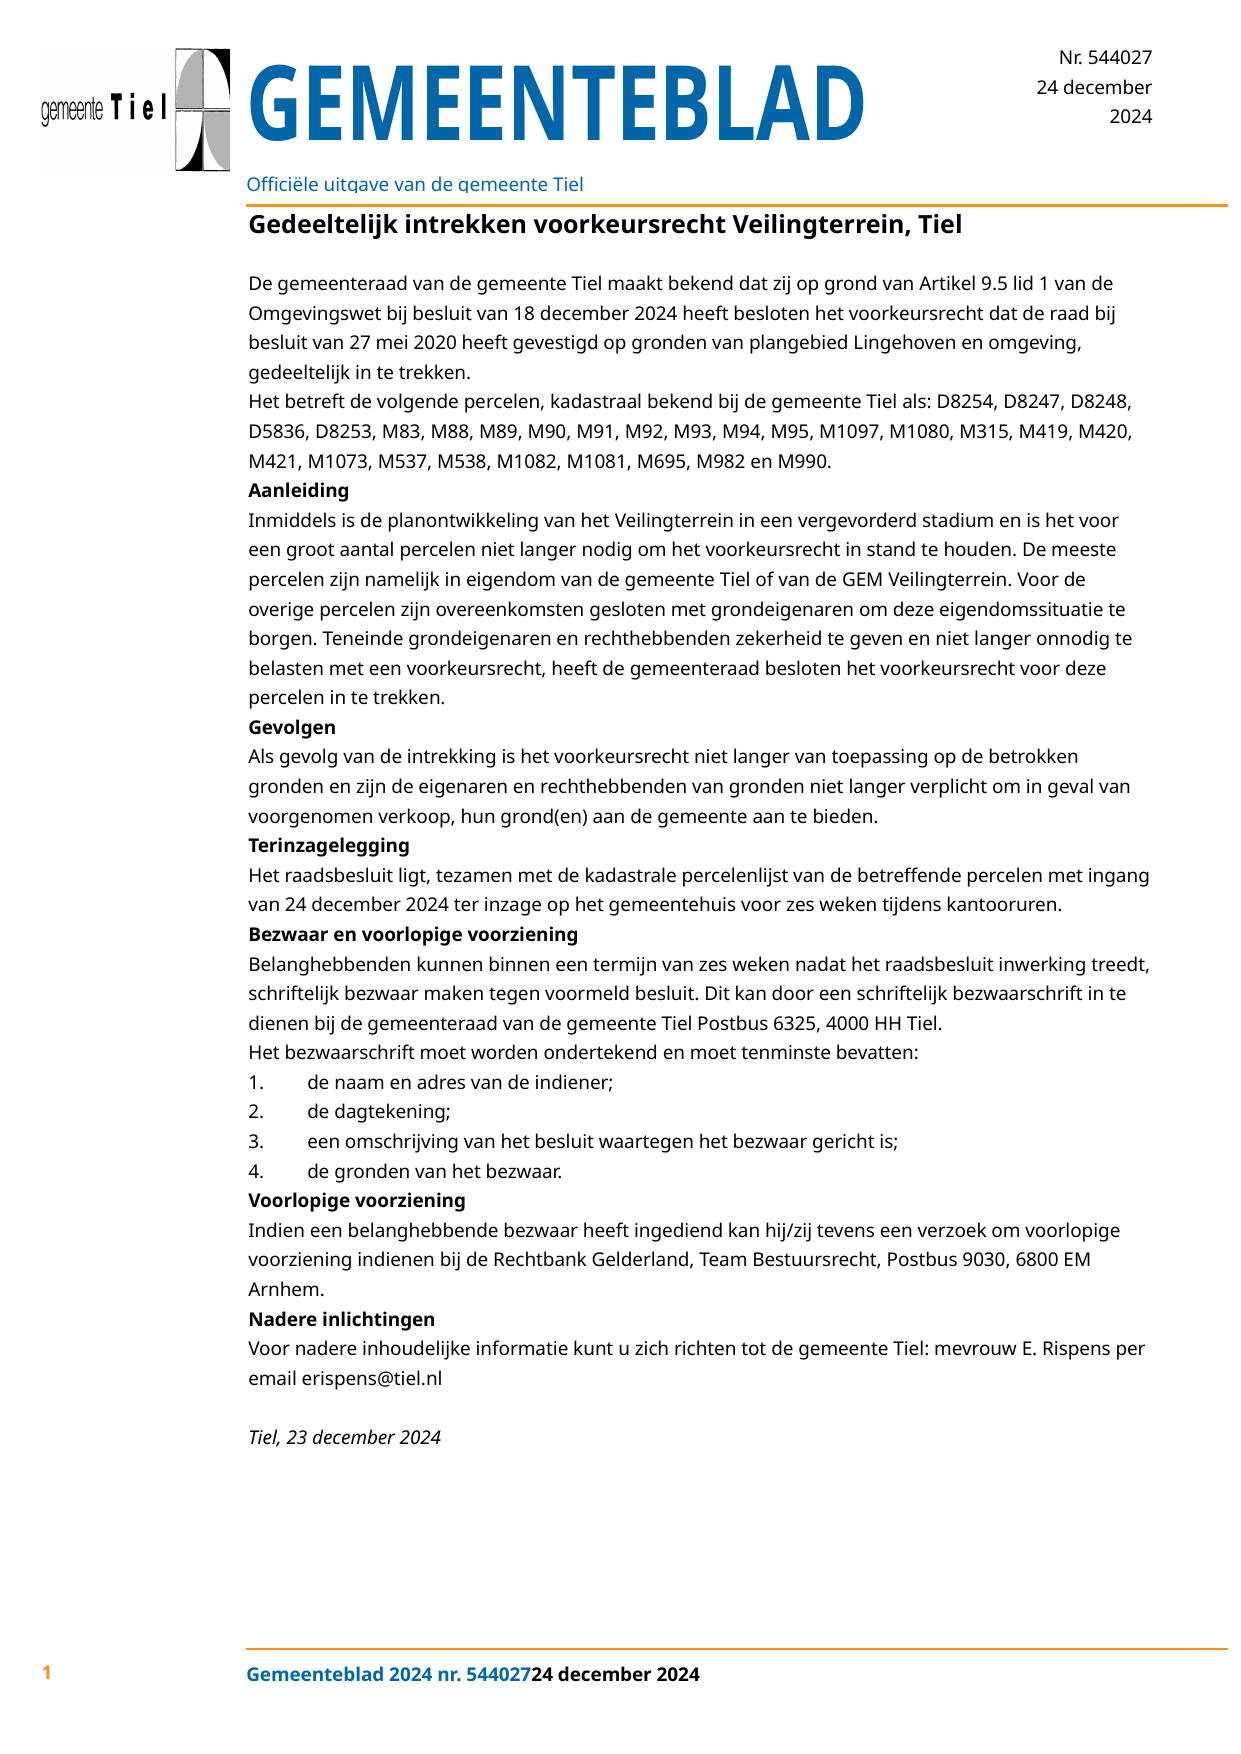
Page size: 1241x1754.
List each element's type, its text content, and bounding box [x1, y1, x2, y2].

list de dagtekening; [248, 1099, 1152, 1124]
text Voor nadere inhoudelijke informatie kunt u zich richten tot de gemeente Tiel: mevrouw E. Rispens per email erispens@tiel.nl [248, 1335, 1152, 1391]
text Bezwaar en voorlopige voorziening [248, 921, 1152, 947]
text Het betreft de volgende percelen, kadastraal bekend bij de gemeente Tiel als: D8254, D8247, D8248, D5836, D8253, M83, M88, M89, M90, M91, M92, M93, M94, M95, M1097, M1080, M315, M419, M420, M421, M1073, M537, M538, M1082, M1081, M695, M982 en M990. [248, 389, 1152, 473]
text Aanleiding [248, 477, 1152, 503]
text Gevolgen [248, 714, 1152, 740]
text De gemeenteraad van de gemeente Tiel maakt bekend dat zij op grond van Artikel 9.5 lid 1 van de Omgevingswet bij besluit van 18 december 2024 heeft besloten het voorkeursrecht dat de raad bij besluit van 27 mei 2020 heeft gevestigd op gronden van plangebied Lingehoven en omgeving, gedeeltelijk in te trekken. [248, 270, 1152, 385]
list een omschrijving van het besluit waartegen het bezwaar gericht is; [248, 1128, 1152, 1154]
text Gedeeltelijk intrekken voorkeursrecht Veilingterrein, Tiel [248, 207, 1152, 241]
text Het raadsbesluit ligt, tezamen met de kadastrale percelenlijst van de betreffende percelen met ingang van 24 december 2024 ter inzage op het gemeentehuis voor zes weken tijdens kantooruren. [248, 862, 1152, 917]
text Het bezwaarschrift moet worden ondertekend en moet tenminste bevatten: [248, 1039, 1152, 1065]
text Tiel, 23 december 2024 [248, 1424, 1152, 1450]
picture [41, 47, 231, 172]
text Voorlopige voorziening [248, 1187, 1152, 1213]
text Belanghebbenden kunnen binnen een termijn van zes weken nadat het raadsbesluit inwerking treedt, schriftelijk bezwaar maken tegen voormeld besluit. Dit kan door een schriftelijk bezwaarschrift in te dienen bij de gemeenteraad van de gemeente Tiel Postbus 6325, 4000 HH Tiel. [248, 951, 1152, 1036]
list de gronden van het bezwaar. [248, 1158, 1152, 1183]
list de naam en adres van de indiener; [248, 1069, 1152, 1095]
text Inmiddels is de planontwikkeling van het Veilingterrein in een vergevorderd stadium en is het voor een groot aantal percelen niet langer nodig om het voorkeursrecht in stand te houden. De meeste percelen zijn namelijk in eigendom van de gemeente Tiel of van de GEM Veilingterrein. Voor de overige percelen zijn overeenkomsten gesloten met grondeigenaren om deze eigendomssituatie te borgen. Teneinde grondeigenaren en rechthebbenden zekerheid te geven en niet langer onnodig te belasten met een voorkeursrecht, heeft de gemeenteraad besloten het voorkeursrecht voor deze percelen in te trekken. [248, 507, 1152, 710]
text Als gevolg van de intrekking is het voorkeursrecht niet langer van toepassing op de betrokken gronden en zijn de eigenaren en rechthebbenden van gronden niet langer verplicht om in geval van voorgenomen verkoop, hun grond(en) aan de gemeente aan te bieden. [248, 744, 1152, 828]
text Indien een belanghebbende bezwaar heeft ingediend kan hij/zij tevens een verzoek om voorlopige voorziening indienen bij de Rechtbank Gelderland, Team Bestuursrecht, Postbus 9030, 6800 EM Arnhem. [248, 1217, 1152, 1302]
text Terinzagelegging [248, 832, 1152, 858]
text Nadere inlichtingen [248, 1306, 1152, 1331]
